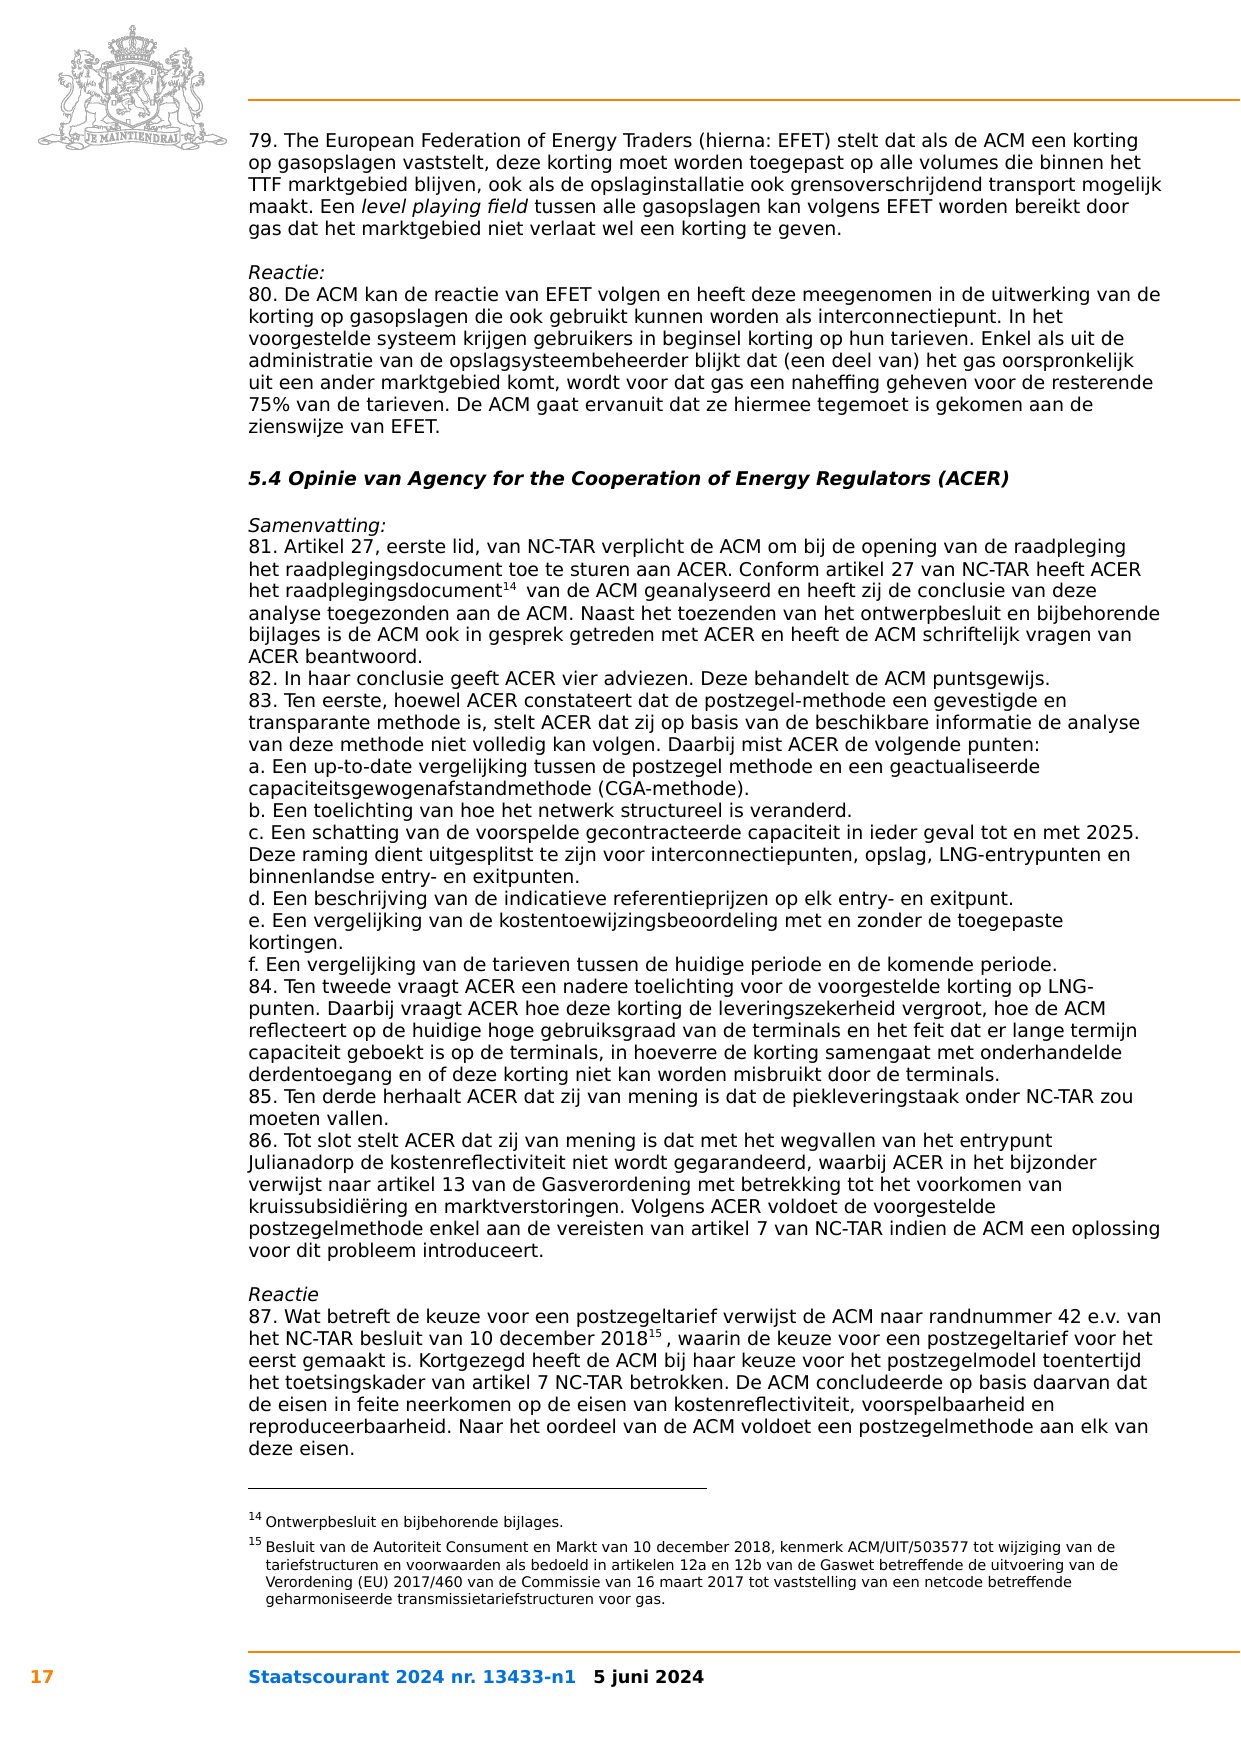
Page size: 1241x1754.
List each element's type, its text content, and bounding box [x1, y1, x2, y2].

picture [38, 25, 227, 150]
text 86. Tot slot stelt ACER dat zij van mening is dat met het wegvallen van het entrypunt Julianadorp de kostenreflectiviteit niet wordt gegarandeerd, waarbij ACER in het bijzonder verwijst naar artikel 13 van de Gasverordening met betrekking tot het voorkomen van kruissubsidiëring en marktverstoringen. Volgens ACER voldoet de voorgestelde postzegelmethode enkel aan de vereisten van artikel 7 van NC-TAR indien de ACM een oplossing voor dit probleem introduceert. [248, 1130, 1163, 1262]
text 79. The European Federation of Energy Traders (hierna: EFET) stelt dat als de ACM een korting op gasopslagen vaststelt, deze korting moet worden toegepast op alle volumes die binnen het TTF marktgebied blijven, ook als de opslaginstallatie ook grensoverschrijdend transport mogelijk maakt. Een level playing field tussen alle gasopslagen kan volgens EFET worden bereikt door gas dat het marktgebied niet verlaat wel een korting te geven. [248, 130, 1163, 240]
text Reactie: [248, 262, 1163, 284]
text e. Een vergelijking van de kostentoewijzingsbeoordeling met en zonder de toegepaste kortingen. [248, 910, 1163, 954]
text 81. Artikel 27, eerste lid, van NC-TAR verplicht de ACM om bij de opening van de raadpleging het raadplegingsdocument toe te sturen aan ACER. Conform artikel 27 van NC-TAR heeft ACER het raadplegingsdocument van de ACM geanalyseerd en heeft zij de conclusie van deze analyse toegezonden aan de ACM. Naast het toezenden van het ontwerpbesluit en bijbehorende bijlages is de ACM ook in gesprek getreden met ACER en heeft de ACM schriftelijk vragen van ACER beantwoord. [248, 536, 1163, 668]
text d. Een beschrijving van de indicatieve referentieprijzen op elk entry- en exitpunt. [248, 888, 1163, 910]
text c. Een schatting van de voorspelde gecontracteerde capaciteit in ieder geval tot en met 2025. Deze raming dient uitgesplitst te zijn voor interconnectiepunten, opslag, LNG-entrypunten en binnenlandse entry- en exitpunten. [248, 822, 1163, 888]
subtitle 5.4 Opinie van Agency for the Cooperation of Energy Regulators (ACER) [248, 467, 1163, 489]
text 83. Ten eerste, hoewel ACER constateert dat de postzegel-methode een gevestigde en transparante methode is, stelt ACER dat zij op basis van de beschikbare informatie de analyse van deze methode niet volledig kan volgen. Daarbij mist ACER de volgende punten: [248, 690, 1163, 756]
text a. Een up-to-date vergelijking tussen de postzegel methode en een geactualiseerde capaciteitsgewogenafstandmethode (CGA-methode). [248, 756, 1163, 800]
text Besluit van de Autoriteit Consument en Markt van 10 december 2018, kenmerk ACM/UIT/503577 tot wijziging van de tariefstructuren en voorwaarden als bedoeld in artikelen 12a en 12b van de Gaswet betreffende de uitvoering van de Verordening (EU) 2017/460 van de Commissie van 16 maart 2017 tot vaststelling van een netcode betreffende geharmoniseerde transmissietariefstructuren voor gas. [248, 1535, 1163, 1608]
text Samenvatting: [248, 514, 1163, 536]
text f. Een vergelijking van de tarieven tussen de huidige periode en de komende periode. [248, 954, 1163, 976]
text 82. In haar conclusie geeft ACER vier adviezen. Deze behandelt de ACM puntsgewijs. [248, 668, 1163, 690]
text 84. Ten tweede vraagt ACER een nadere toelichting voor de voorgestelde korting op LNG-punten. Daarbij vraagt ACER hoe deze korting de leveringszekerheid vergroot, hoe de ACM reflecteert op de huidige hoge gebruiksgraad van de terminals en het feit dat er lange termijn capaciteit geboekt is op de terminals, in hoeverre de korting samengaat met onderhandelde derdentoegang en of deze korting niet kan worden misbruikt door de terminals. [248, 976, 1163, 1086]
text Ontwerpbesluit en bijbehorende bijlages. [248, 1510, 1163, 1532]
text Reactie [248, 1284, 1163, 1306]
text 80. De ACM kan de reactie van EFET volgen en heeft deze meegenomen in de uitwerking van de korting op gasopslagen die ook gebruikt kunnen worden als interconnectiepunt. In het voorgestelde systeem krijgen gebruikers in beginsel korting op hun tarieven. Enkel als uit de administratie van de opslagsysteembeheerder blijkt dat (een deel van) het gas oorspronkelijk uit een ander marktgebied komt, wordt voor dat gas een naheffing geheven voor de resterende 75% van de tarieven. De ACM gaat ervanuit dat ze hiermee tegemoet is gekomen aan de zienswijze van EFET. [248, 284, 1163, 437]
text b. Een toelichting van hoe het netwerk structureel is veranderd. [248, 800, 1163, 822]
text 87. Wat betreft de keuze voor een postzegeltarief verwijst de ACM naar randnummer 42 e.v. van het NC-TAR besluit van 10 december 2018, waarin de keuze voor een postzegeltarief voor het eerst gemaakt is. Kortgezegd heeft de ACM bij haar keuze voor het postzegelmodel toentertijd het toetsingskader van artikel 7 NC-TAR betrokken. De ACM concludeerde op basis daarvan dat de eisen in feite neerkomen op de eisen van kostenreflectiviteit, voorspelbaarheid en reproduceerbaarheid. Naar het oordeel van de ACM voldoet een postzegelmethode aan elk van deze eisen. [248, 1306, 1163, 1459]
text 85. Ten derde herhaalt ACER dat zij van mening is dat de piekleveringstaak onder NC-TAR zou moeten vallen. [248, 1086, 1163, 1130]
